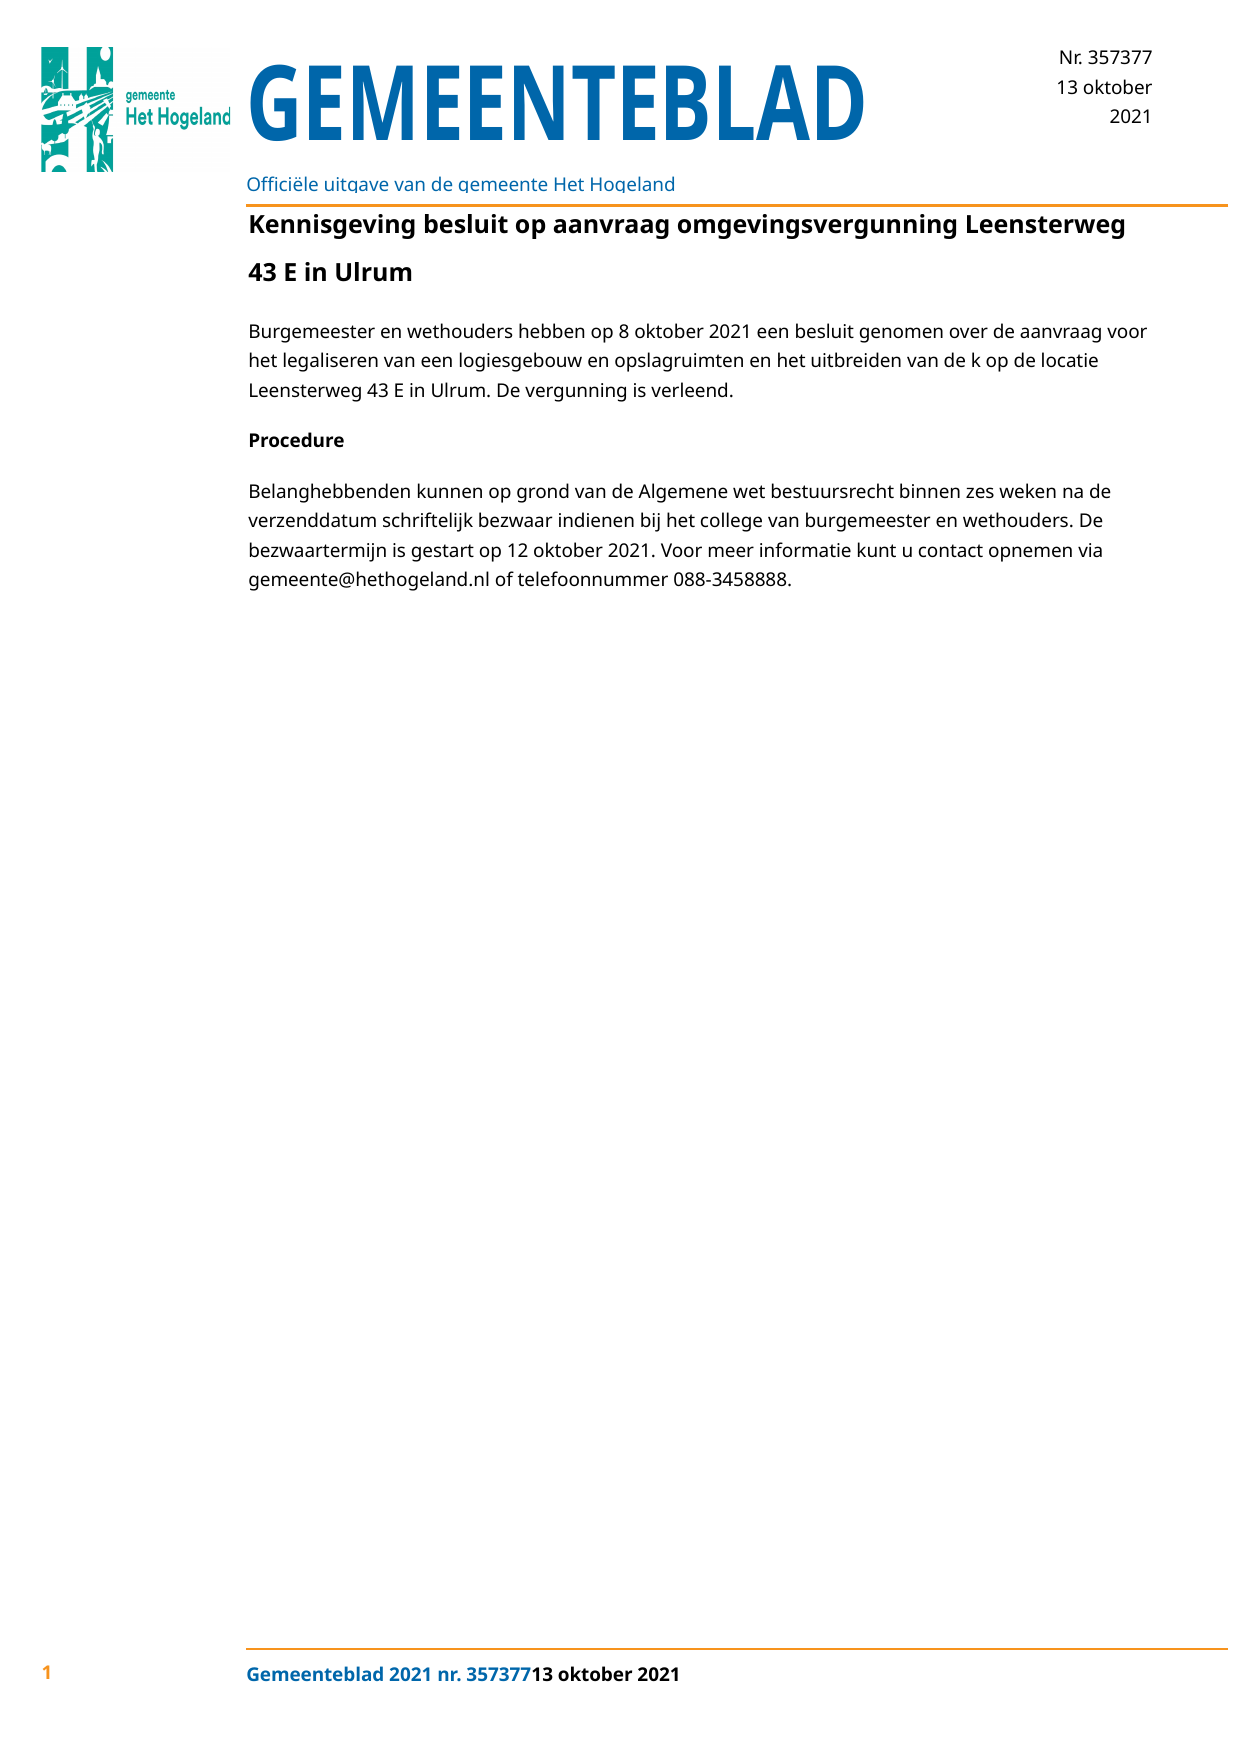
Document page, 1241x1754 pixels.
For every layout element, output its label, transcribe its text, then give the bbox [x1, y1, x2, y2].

text Kennisgeving besluit op aanvraag omgevingsvergunning Leensterweg 43 E in Ulrum [248, 207, 1152, 288]
text Procedure [248, 427, 1152, 453]
text Belanghebbenden kunnen op grond van de Algemene wet bestuursrecht binnen zes weken na de verzenddatum schriftelijk bezwaar indienen bij het college van burgemeester en wethouders. De bezwaartermijn is gestart op 12 oktober 2021. Voor meer informatie kunt u contact opnemen via gemeente@hethogeland.nl of telefoonnummer 088-3458888. [248, 478, 1152, 592]
text Burgemeester en wethouders hebben op 8 oktober 2021 een besluit genomen over de aanvraag voor het legaliseren van een logiesgebouw en opslagruimten en het uitbreiden van de k op de locatie Leensterweg 43 E in Ulrum. De vergunning is verleend. [248, 318, 1152, 403]
picture [41, 47, 231, 172]
